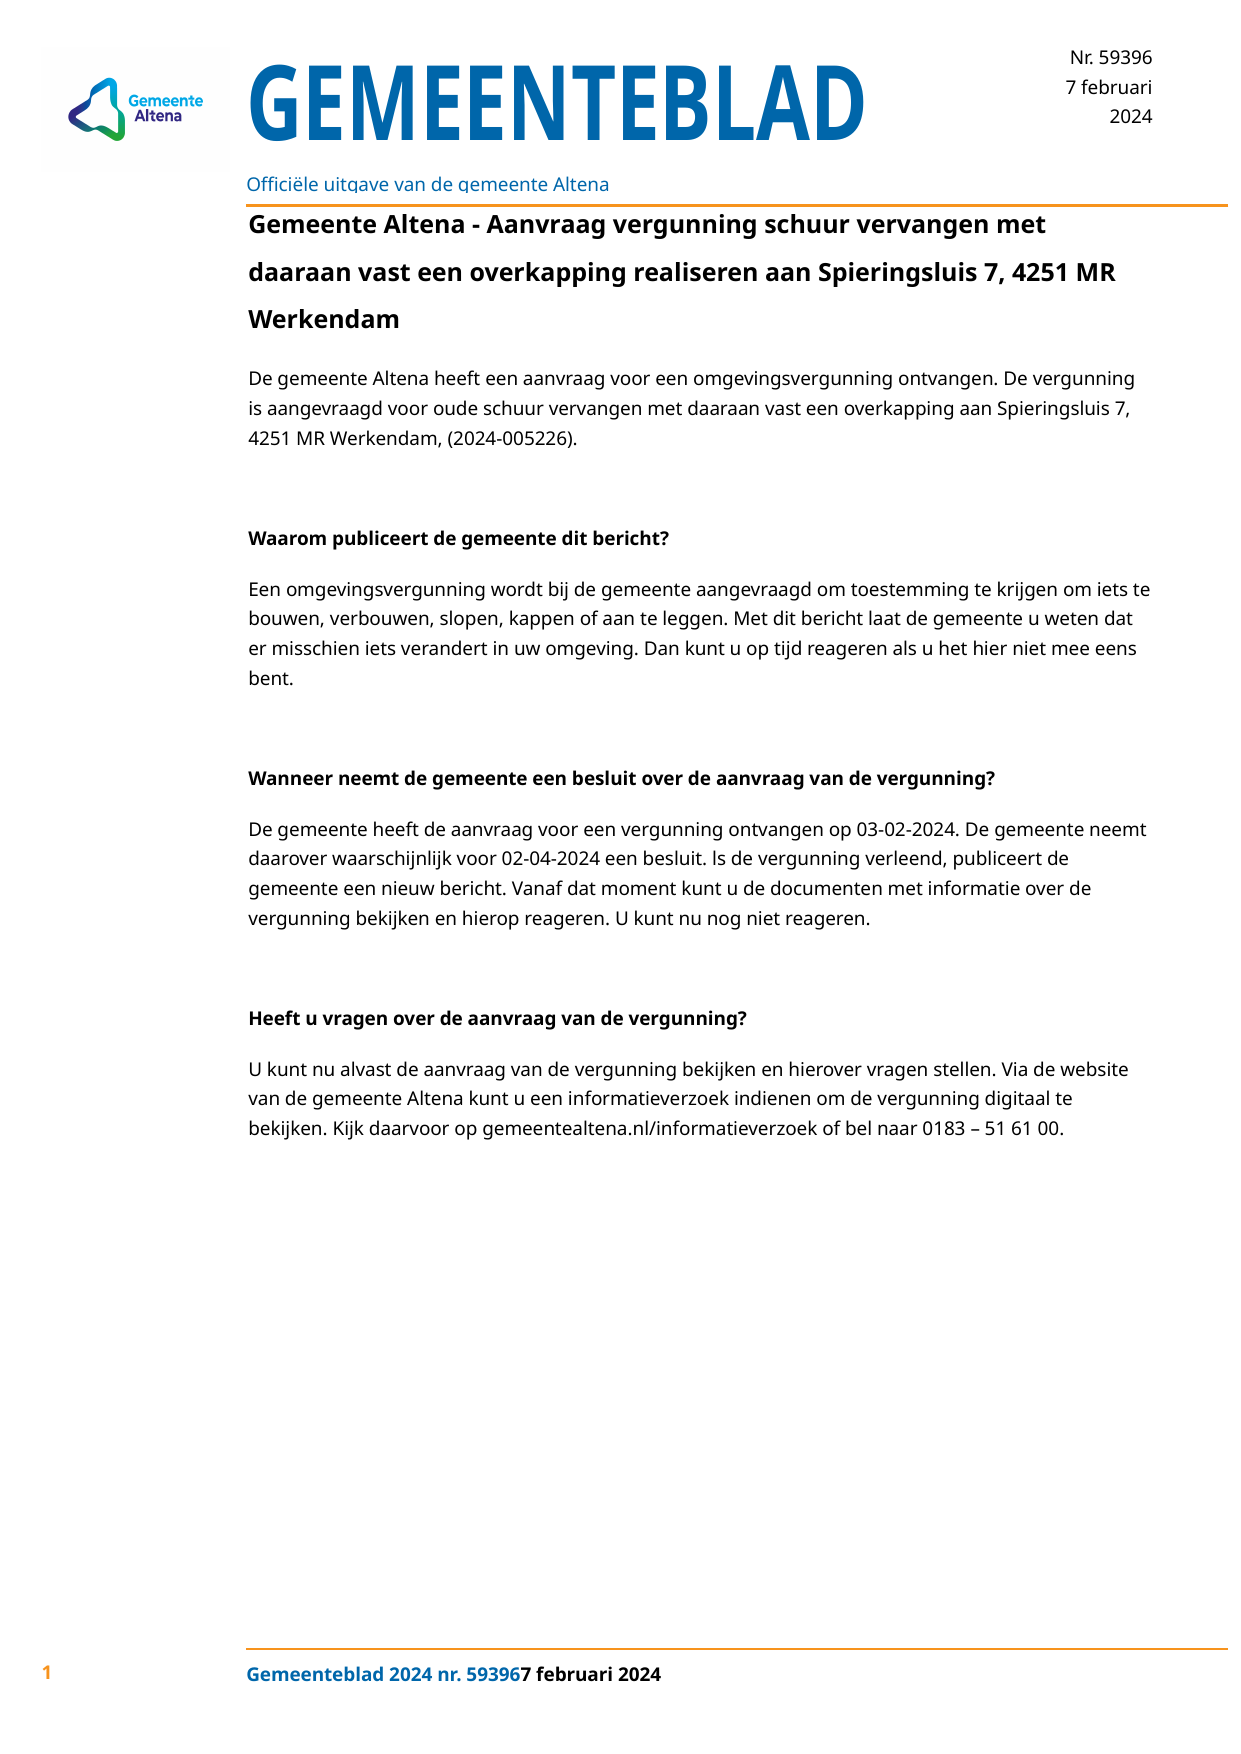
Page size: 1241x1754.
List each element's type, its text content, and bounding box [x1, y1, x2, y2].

text Waarom publiceert de gemeente dit bericht? [248, 526, 1152, 551]
text De gemeente heeft de aanvraag voor een vergunning ontvangen op 03-02-2024. De gemeente neemt daarover waarschijnlijk voor 02-04-2024 een besluit. ls de vergunning verleend, publiceert de gemeente een nieuw bericht. Vanaf dat moment kunt u de documenten met informatie over de vergunning bekijken en hierop reageren. U kunt nu nog niet reageren. [248, 816, 1152, 930]
text De gemeente Altena heeft een aanvraag voor een omgevingsvergunning ontvangen. De vergunning is aangevraagd voor oude schuur vervangen met daaraan vast een overkapping aan Spieringsluis 7, 4251 MR Werkendam, (2024-005226). [248, 366, 1152, 450]
text Een omgevingsvergunning wordt bij de gemeente aangevraagd om toestemming te krijgen om iets te bouwen, verbouwen, slopen, kappen of aan te leggen. Met dit bericht laat de gemeente u weten dat er misschien iets verandert in uw omgeving. Dan kunt u op tijd reageren als u het hier niet mee eens bent. [248, 576, 1152, 690]
text U kunt nu alvast de aanvraag van de vergunning bekijken en hierover vragen stellen. Via de website van de gemeente Altena kunt u een informatieverzoek indienen om de vergunning digitaal te bekijken. Kijk daarvoor op gemeentealtena.nl/informatieverzoek of bel naar 0183 – 51 61 00. [248, 1056, 1152, 1141]
picture [41, 47, 231, 172]
text Heeft u vragen over de aanvraag van de vergunning? [248, 1006, 1152, 1031]
text Gemeente Altena - Aanvraag vergunning schuur vervangen met daaraan vast een overkapping realiseren aan Spieringsluis 7, 4251 MR Werkendam [248, 207, 1152, 336]
text Wanneer neemt de gemeente een besluit over de aanvraag van de vergunning? [248, 766, 1152, 791]
